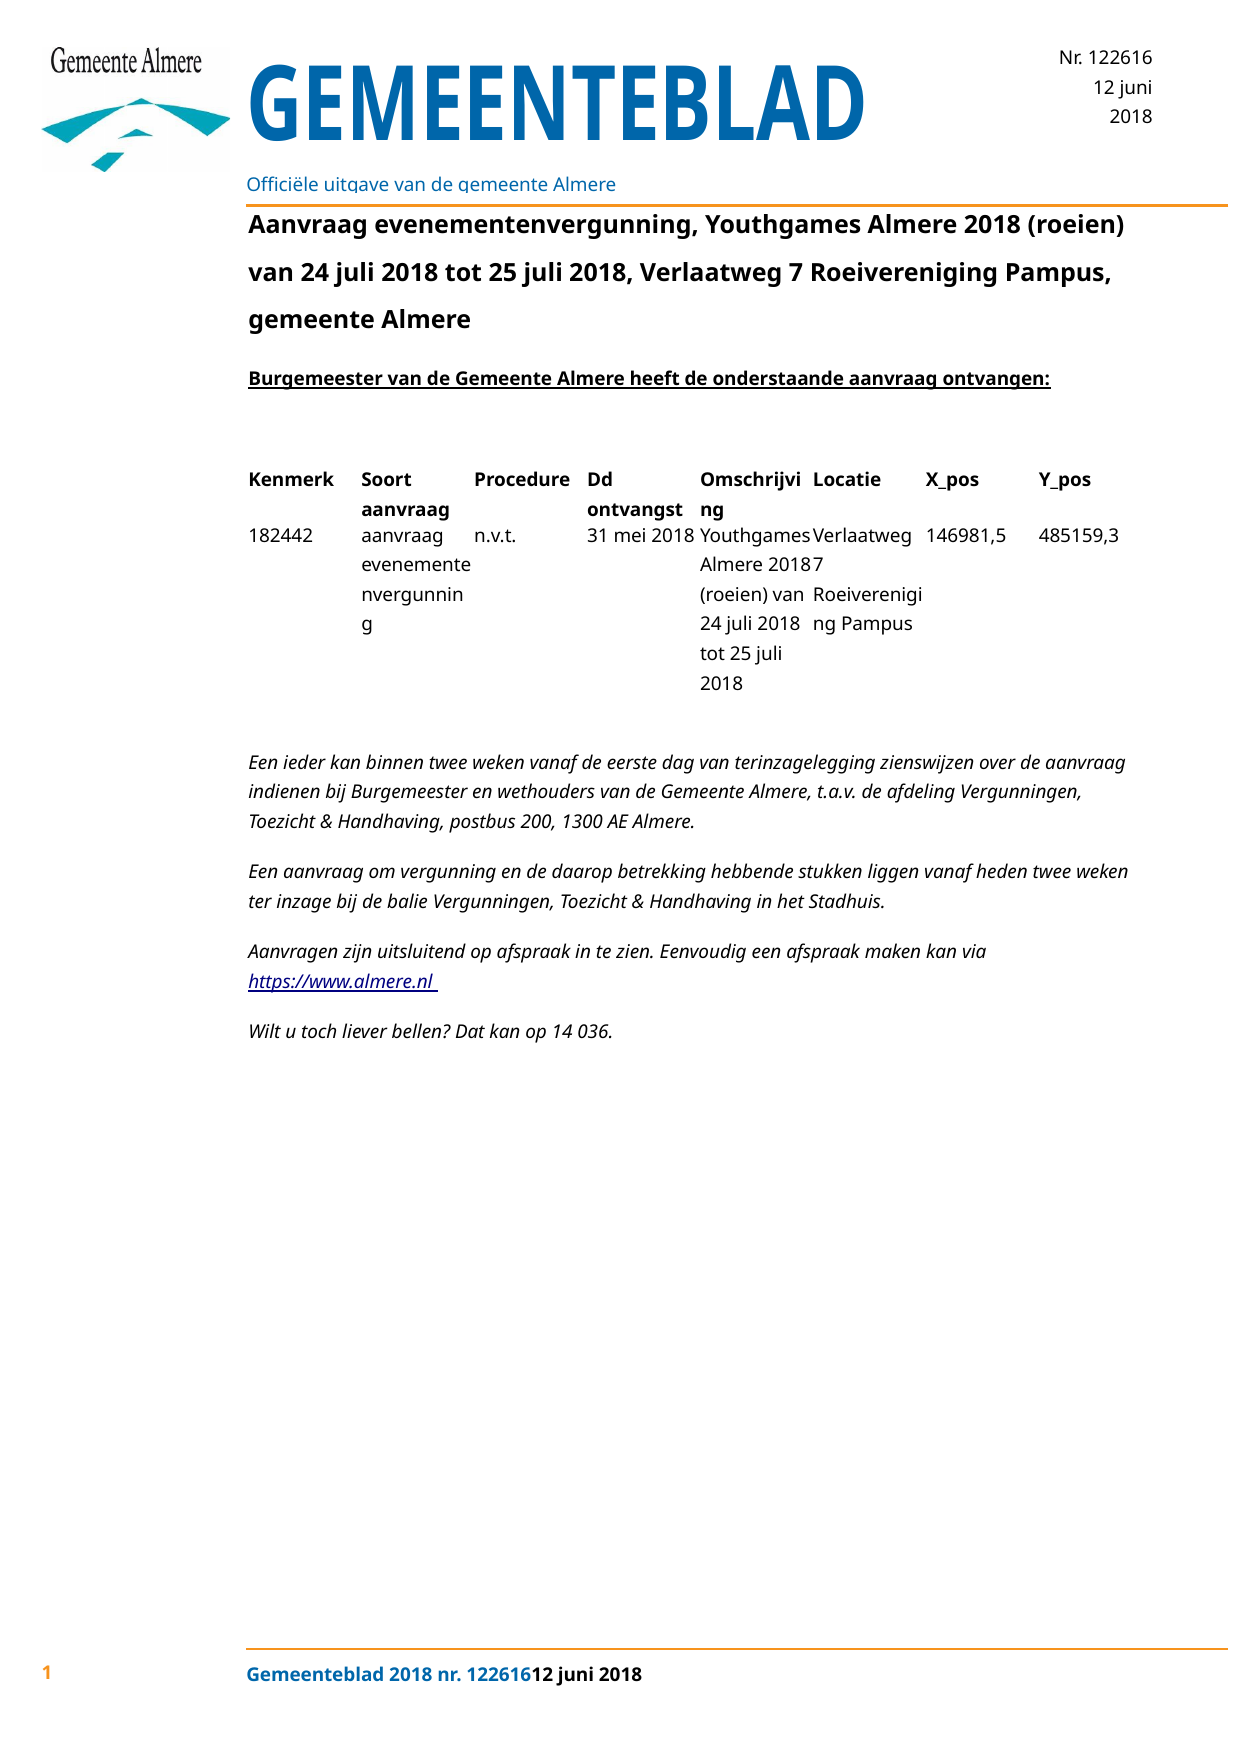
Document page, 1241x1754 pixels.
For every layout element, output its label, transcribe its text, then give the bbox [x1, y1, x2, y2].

table_header Soort aanvraag [361, 466, 474, 522]
table_cell Verlaatweg 7 Roeivereniging Pampus [813, 522, 926, 695]
text Aanvragen zijn uitsluitend op afspraak in te zien. Eenvoudig een afspraak maken kan via https://www.almere.nl [248, 939, 1152, 994]
table_cell 146981,5 [926, 522, 1038, 695]
table_header Omschrijving [700, 466, 813, 522]
table_header Locatie [813, 466, 926, 522]
text Aanvraag evenementenvergunning, Youthgames Almere 2018 (roeien) van 24 juli 2018 tot 25 juli 2018, Verlaatweg 7 Roeivereniging Pampus, gemeente Almere [248, 207, 1152, 336]
table_header Procedure [474, 466, 587, 522]
table_cell aanvraag evenementenvergunning [361, 522, 474, 695]
table_cell 31 mei 2018 [587, 522, 700, 695]
table_cell 182442 [248, 522, 361, 695]
table_header Y_pos [1039, 466, 1152, 522]
table_header X_pos [926, 466, 1038, 522]
table_cell 485159,3 [1039, 522, 1152, 695]
table_header Kenmerk [248, 466, 361, 522]
picture [41, 47, 231, 172]
table_header Dd ontvangst [587, 466, 700, 522]
text Een ieder kan binnen twee weken vanaf de eerste dag van terinzagelegging zienswijzen over de aanvraag indienen bij Burgemeester en wethouders van de Gemeente Almere, t.a.v. de afdeling Vergunningen, Toezicht & Handhaving, postbus 200, 1300 AE Almere. [248, 749, 1152, 834]
text Burgemeester van de Gemeente Almere heeft de onderstaande aanvraag ontvangen: [248, 366, 1152, 391]
table_cell n.v.t. [474, 522, 587, 695]
table_cell Youthgames Almere 2018 (roeien) van 24 juli 2018 tot 25 juli 2018 [700, 522, 813, 695]
text Een aanvraag om vergunning en de daarop betrekking hebbende stukken liggen vanaf heden twee weken ter inzage bij de balie Vergunningen, Toezicht & Handhaving in het Stadhuis. [248, 859, 1152, 914]
text Wilt u toch liever bellen? Dat kan op 14 036. [248, 1019, 1152, 1044]
